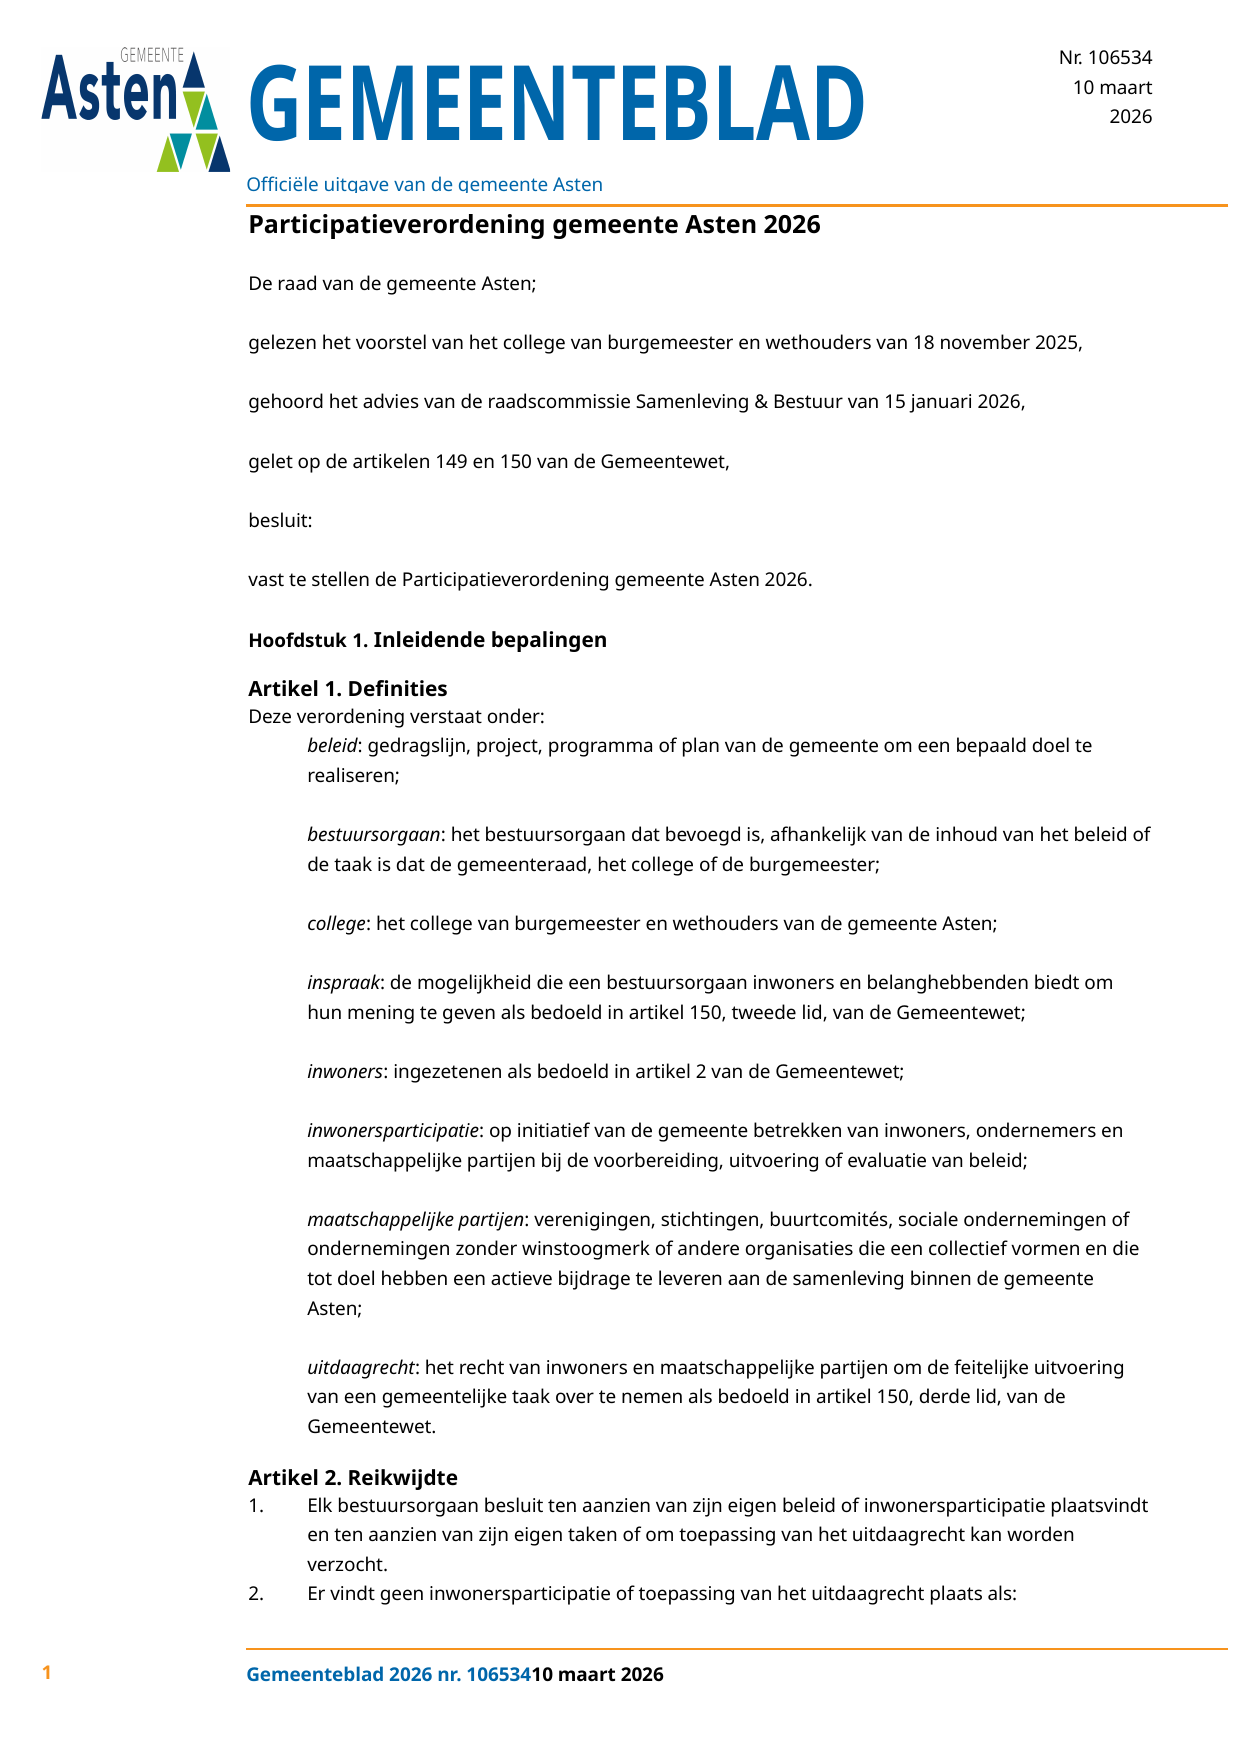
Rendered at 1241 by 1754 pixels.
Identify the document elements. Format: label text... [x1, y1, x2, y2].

list bestuursorgaan: het bestuursorgaan dat bevoegd is, afhankelijk van de inhoud van het beleid of de taak is dat de gemeenteraad, het college of de burgemeester; [248, 821, 1152, 877]
text Artikel 2. Reikwijdte [248, 1463, 1152, 1492]
text gehoord het advies van de raadscommissie Samenleving & Bestuur van 15 januari 2026, [248, 389, 1152, 414]
text gelezen het voorstel van het college van burgemeester en wethouders van 18 november 2025, [248, 329, 1152, 355]
list inwonersparticipatie: op initiatief van de gemeente betrekken van inwoners, ondernemers en maatschappelijke partijen bij de voorbereiding, uitvoering of evaluatie van beleid; [248, 1117, 1152, 1172]
list uitdaagrecht: het recht van inwoners en maatschappelijke partijen om de feitelijke uitvoering van een gemeentelijke taak over te nemen als bedoeld in artikel 150, derde lid, van de Gemeentewet. [248, 1354, 1152, 1439]
text De raad van de gemeente Asten; [248, 270, 1152, 296]
list college: het college van burgemeester en wethouders van de gemeente Asten; [248, 910, 1152, 936]
text Hoofdstuk 1. Inleidende bepalingen [248, 625, 1152, 654]
list inwoners: ingezetenen als bedoeld in artikel 2 van de Gemeentewet; [248, 1058, 1152, 1084]
text besluit: [248, 507, 1152, 533]
text vast te stellen de Participatieverordening gemeente Asten 2026. [248, 566, 1152, 592]
text Artikel 1. Definities [248, 674, 1152, 703]
list beleid: gedragslijn, project, programma of plan van de gemeente om een bepaald doel te realiseren; [248, 733, 1152, 788]
list Er vindt geen inwonersparticipatie of toepassing van het uitdaagrecht plaats als: [248, 1581, 1152, 1606]
text Participatieverordening gemeente Asten 2026 [248, 207, 1152, 241]
text gelet op de artikelen 149 en 150 van de Gemeentewet, [248, 448, 1152, 473]
list Elk bestuursorgaan besluit ten aanzien van zijn eigen beleid of inwonersparticipatie plaatsvindt en ten aanzien van zijn eigen taken of om toepassing van het uitdaagrecht kan worden verzocht. [248, 1492, 1152, 1577]
picture [41, 47, 231, 172]
text Deze verordening verstaat onder: [248, 703, 1152, 729]
list inspraak: de mogelijkheid die een bestuursorgaan inwoners en belanghebbenden biedt om hun mening te geven als bedoeld in artikel 150, tweede lid, van de Gemeentewet; [248, 969, 1152, 1024]
list maatschappelijke partijen: verenigingen, stichtingen, buurtcomités, sociale ondernemingen of ondernemingen zonder winstoogmerk of andere organisaties die een collectief vormen en die tot doel hebben een actieve bijdrage te leveren aan de samenleving binnen de gemeente Asten; [248, 1206, 1152, 1320]
